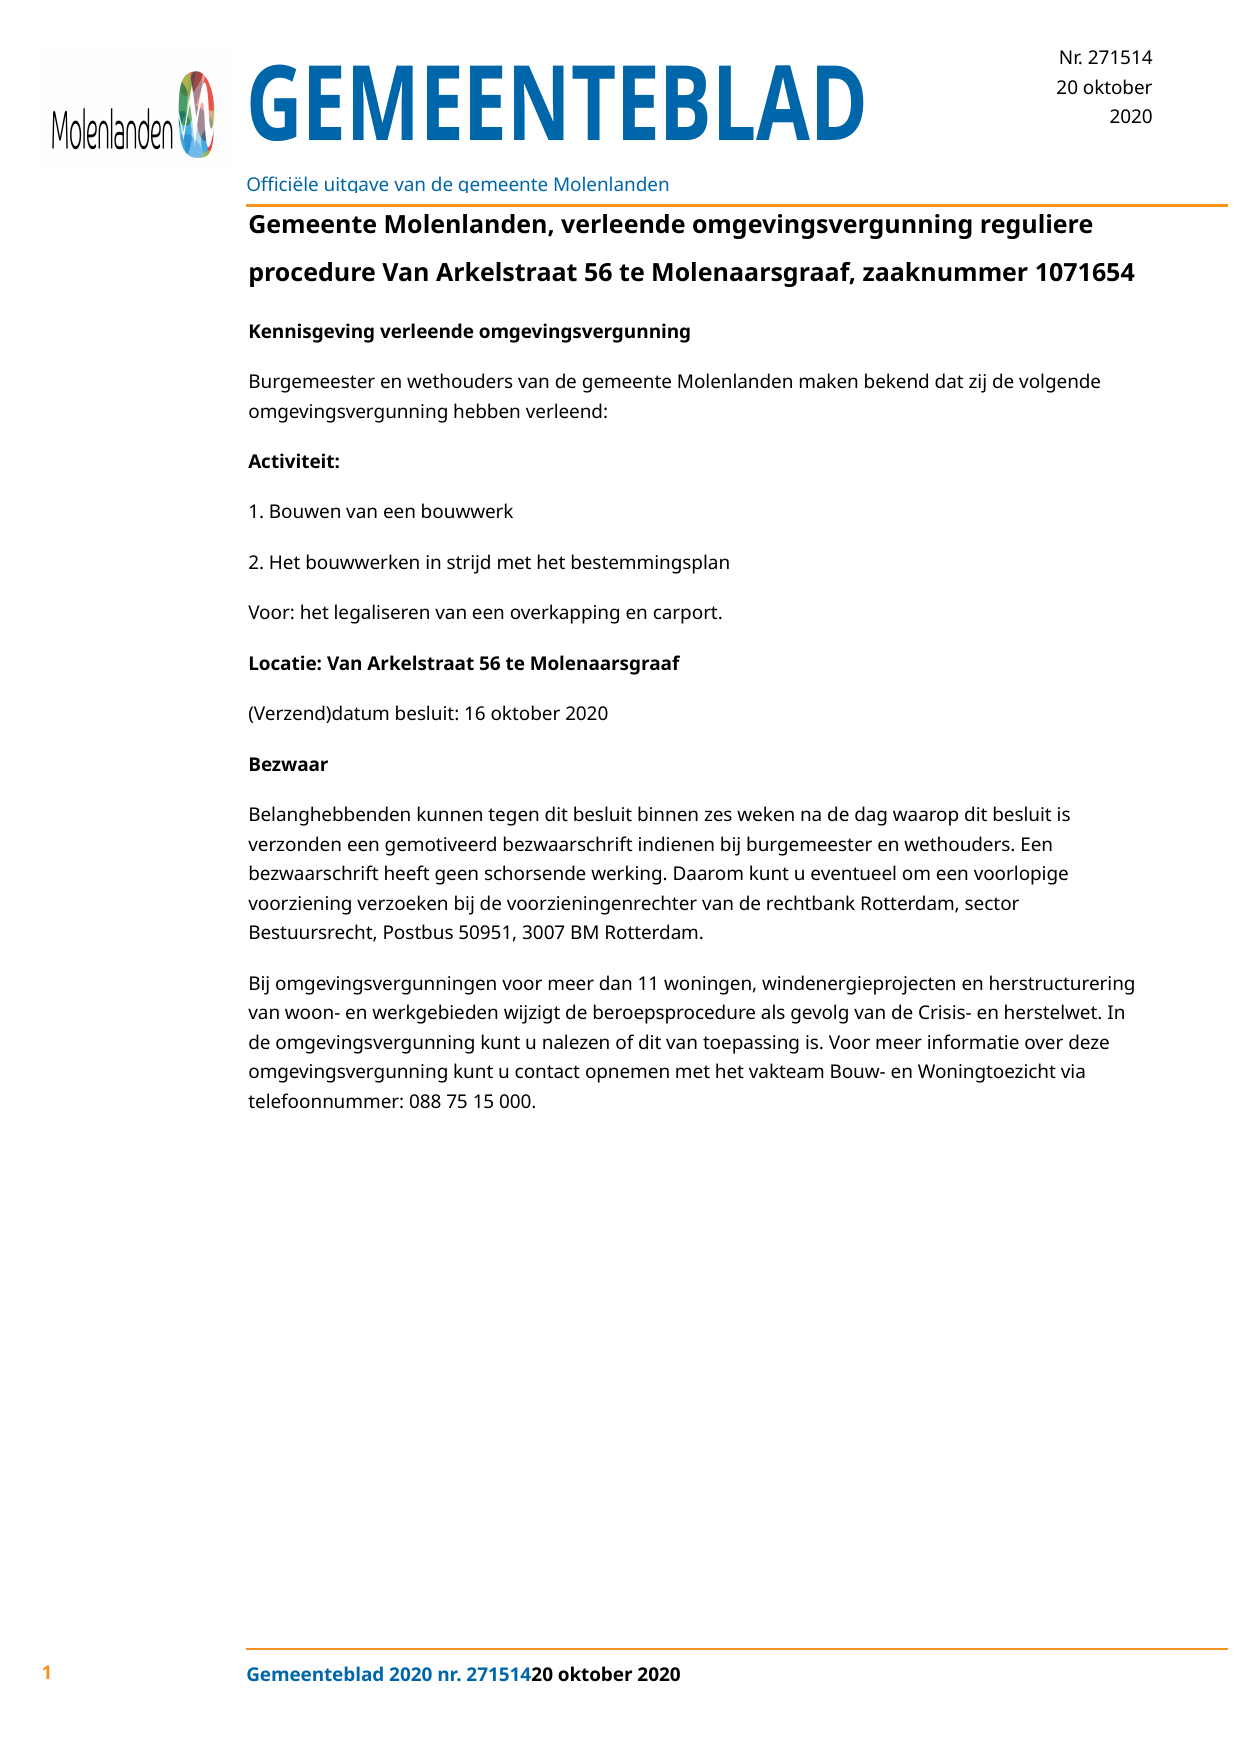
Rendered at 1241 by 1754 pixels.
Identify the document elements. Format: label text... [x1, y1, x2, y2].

text Belanghebbenden kunnen tegen dit besluit binnen zes weken na de dag waarop dit besluit is verzonden een gemotiveerd bezwaarschrift indienen bij burgemeester en wethouders. Een bezwaarschrift heeft geen schorsende werking. Daarom kunt u eventueel om een voorlopige voorziening verzoeken bij de voorzieningenrechter van de rechtbank Rotterdam, sector Bestuursrecht, Postbus 50951, 3007 BM Rotterdam. [248, 801, 1152, 945]
text Bezwaar [248, 751, 1152, 777]
text 1. Bouwen van een bouwwerk [248, 499, 1152, 524]
picture [41, 47, 231, 172]
text Locatie: Van Arkelstraat 56 te Molenaarsgraaf [248, 650, 1152, 676]
text Activiteit: [248, 448, 1152, 474]
text 2. Het bouwwerken in strijd met het bestemmingsplan [248, 549, 1152, 575]
text Gemeente Molenlanden, verleende omgevingsvergunning reguliere procedure Van Arkelstraat 56 te Molenaarsgraaf, zaaknummer 1071654 [248, 207, 1152, 288]
text Kennisgeving verleende omgevingsvergunning [248, 318, 1152, 344]
text Burgemeester en wethouders van de gemeente Molenlanden maken bekend dat zij de volgende omgevingsvergunning hebben verleend: [248, 368, 1152, 424]
text Voor: het legaliseren van een overkapping en carport. [248, 599, 1152, 625]
text (Verzend)datum besluit: 16 oktober 2020 [248, 700, 1152, 726]
text Bij omgevingsvergunningen voor meer dan 11 woningen, windenergieprojecten en herstructurering van woon- en werkgebieden wijzigt de beroepsprocedure als gevolg van de Crisis- en herstelwet. In de omgevingsvergunning kunt u nalezen of dit van toepassing is. Voor meer informatie over deze omgevingsvergunning kunt u contact opnemen met het vakteam Bouw- en Woningtoezicht via telefoonnummer: 088 75 15 000. [248, 970, 1152, 1114]
